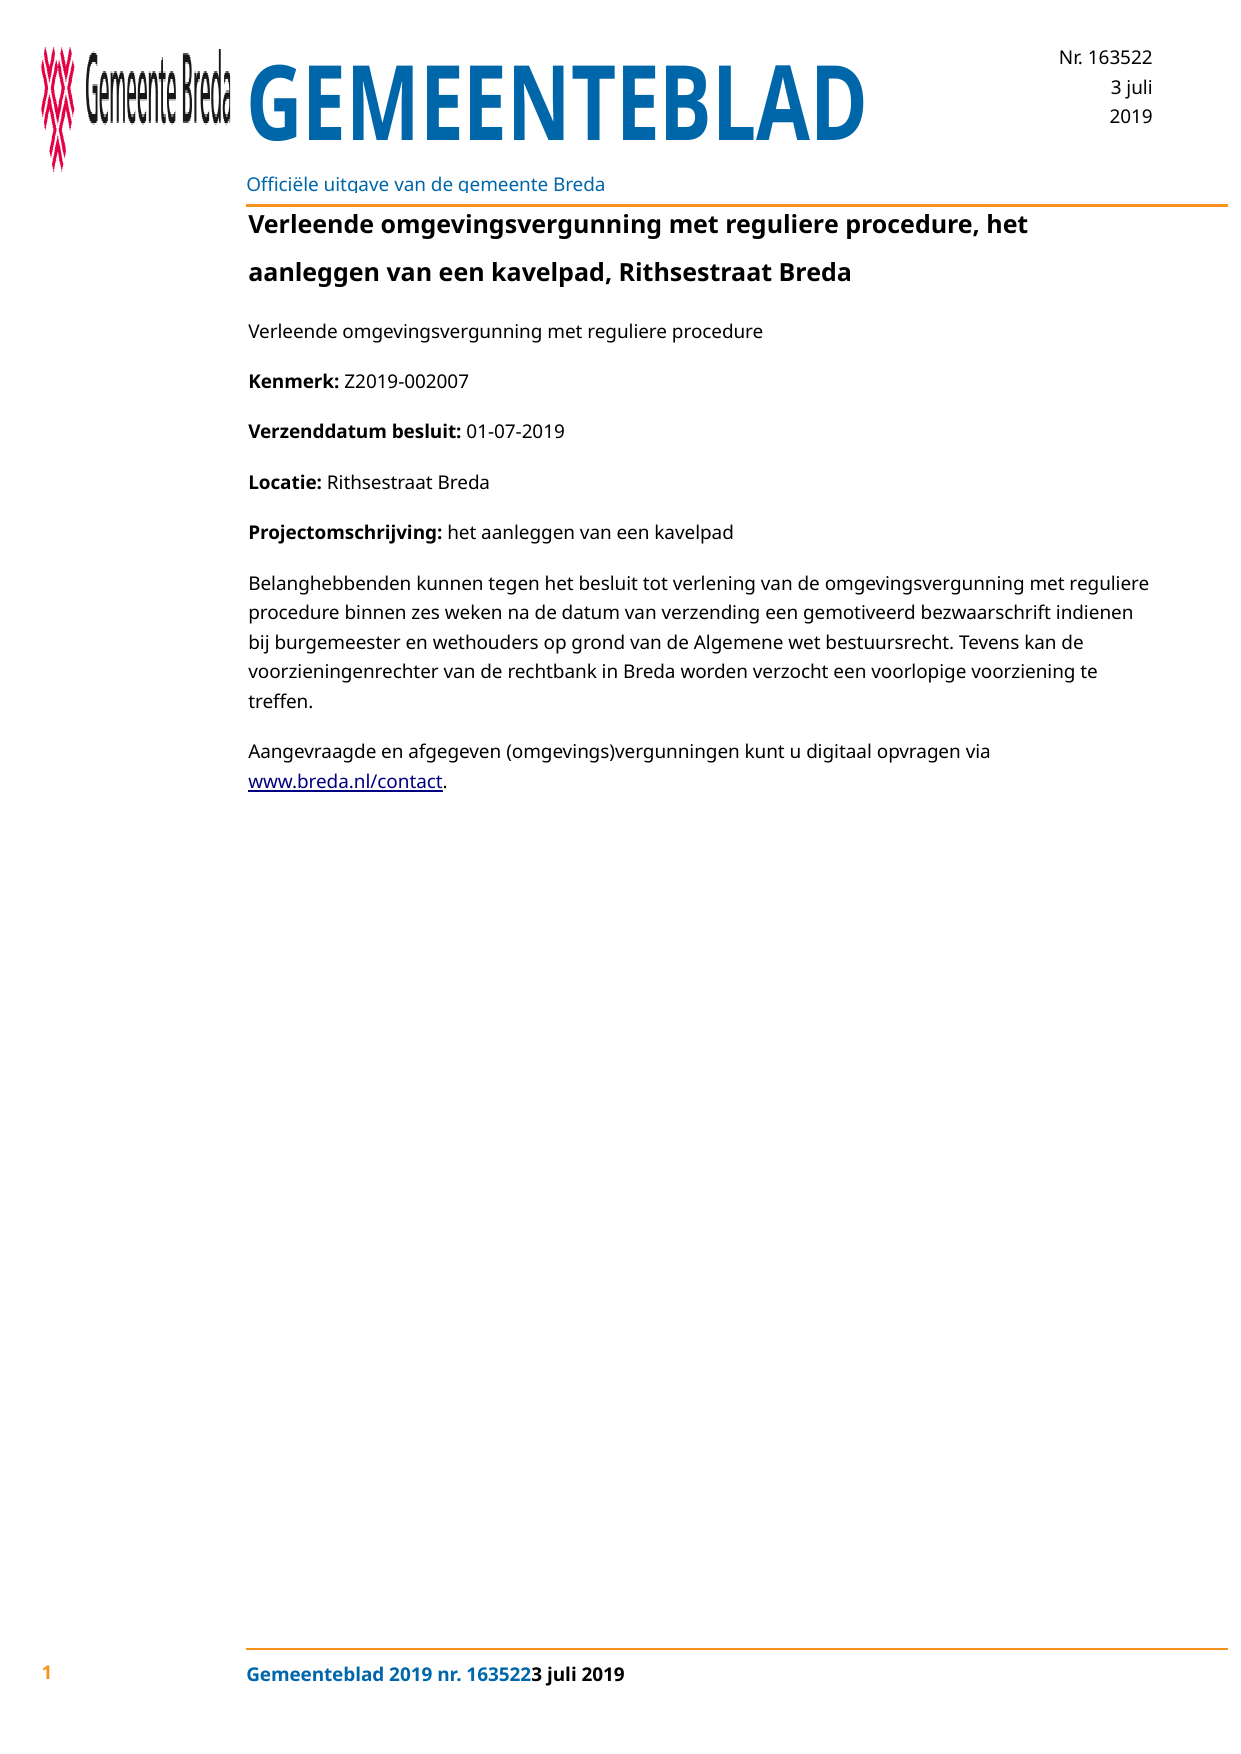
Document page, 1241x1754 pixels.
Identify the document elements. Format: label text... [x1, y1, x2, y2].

text Verzenddatum besluit: 01-07-2019 [248, 419, 1152, 444]
text Verleende omgevingsvergunning met reguliere procedure [248, 318, 1152, 344]
text Projectomschrijving: het aanleggen van een kavelpad [248, 519, 1152, 545]
text Verleende omgevingsvergunning met reguliere procedure, het aanleggen van een kavelpad, Rithsestraat Breda [248, 207, 1152, 288]
text Belanghebbenden kunnen tegen het besluit tot verlening van de omgevingsvergunning met reguliere procedure binnen zes weken na de datum van verzending een gemotiveerd bezwaarschrift indienen bij burgemeester en wethouders op grond van de Algemene wet bestuursrecht. Tevens kan de voorzieningenrechter van de rechtbank in Breda worden verzocht een voorlopige voorziening te treffen. [248, 570, 1152, 714]
text Aangevraagde en afgegeven (omgevings)vergunningen kunt u digitaal opvragen via www.breda.nl/contact. [248, 739, 1152, 794]
picture [41, 47, 231, 172]
text Kenmerk: Z2019-002007 [248, 368, 1152, 394]
text Locatie: Rithsestraat Breda [248, 469, 1152, 495]
